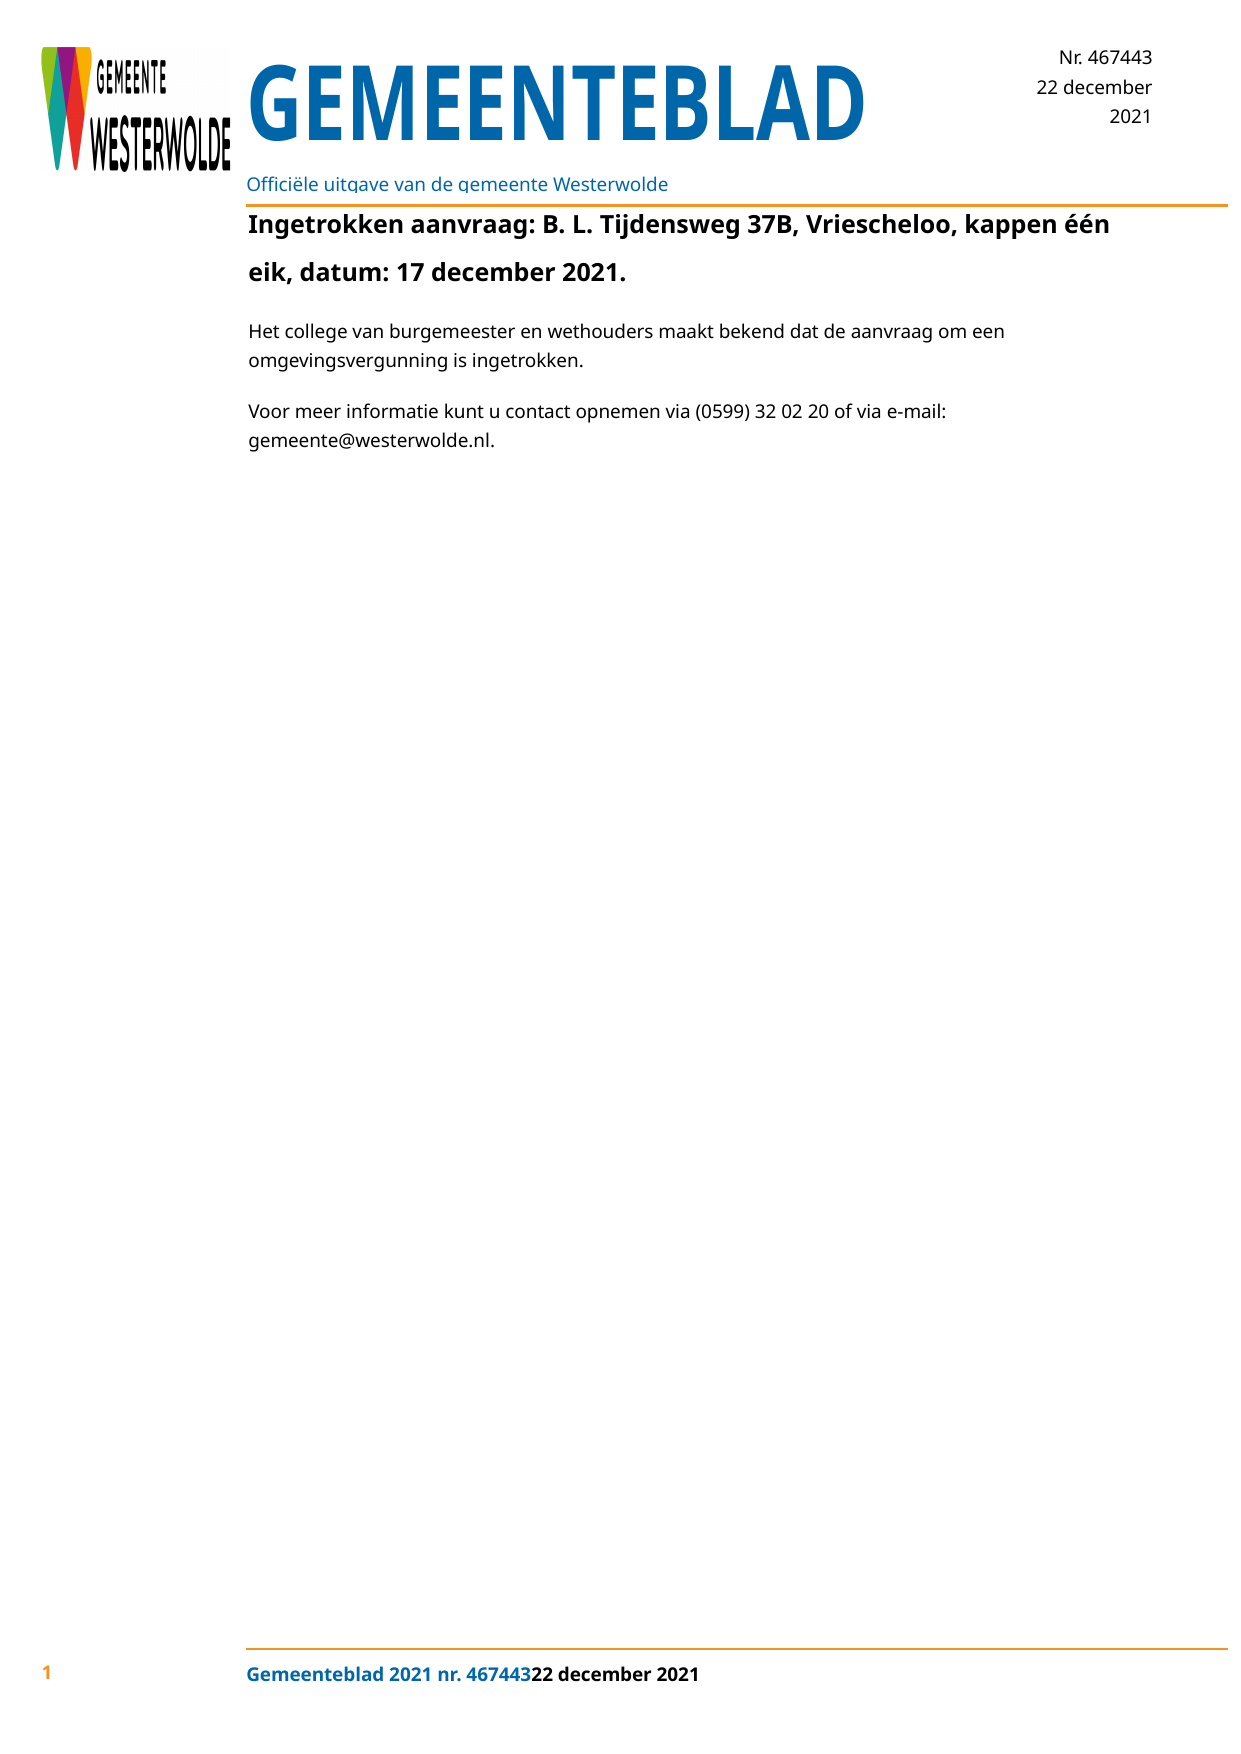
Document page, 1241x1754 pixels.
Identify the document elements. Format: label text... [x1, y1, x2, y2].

text Het college van burgemeester en wethouders maakt bekend dat de aanvraag om een omgevingsvergunning is ingetrokken. [248, 318, 1152, 373]
text Ingetrokken aanvraag: B. L. Tijdensweg 37B, Vriescheloo, kappen één eik, datum: 17 december 2021. [248, 207, 1152, 288]
text Voor meer informatie kunt u contact opnemen via (0599) 32 02 20 of via e-mail: gemeente@westerwolde.nl. [248, 398, 1152, 453]
picture [41, 47, 231, 172]
